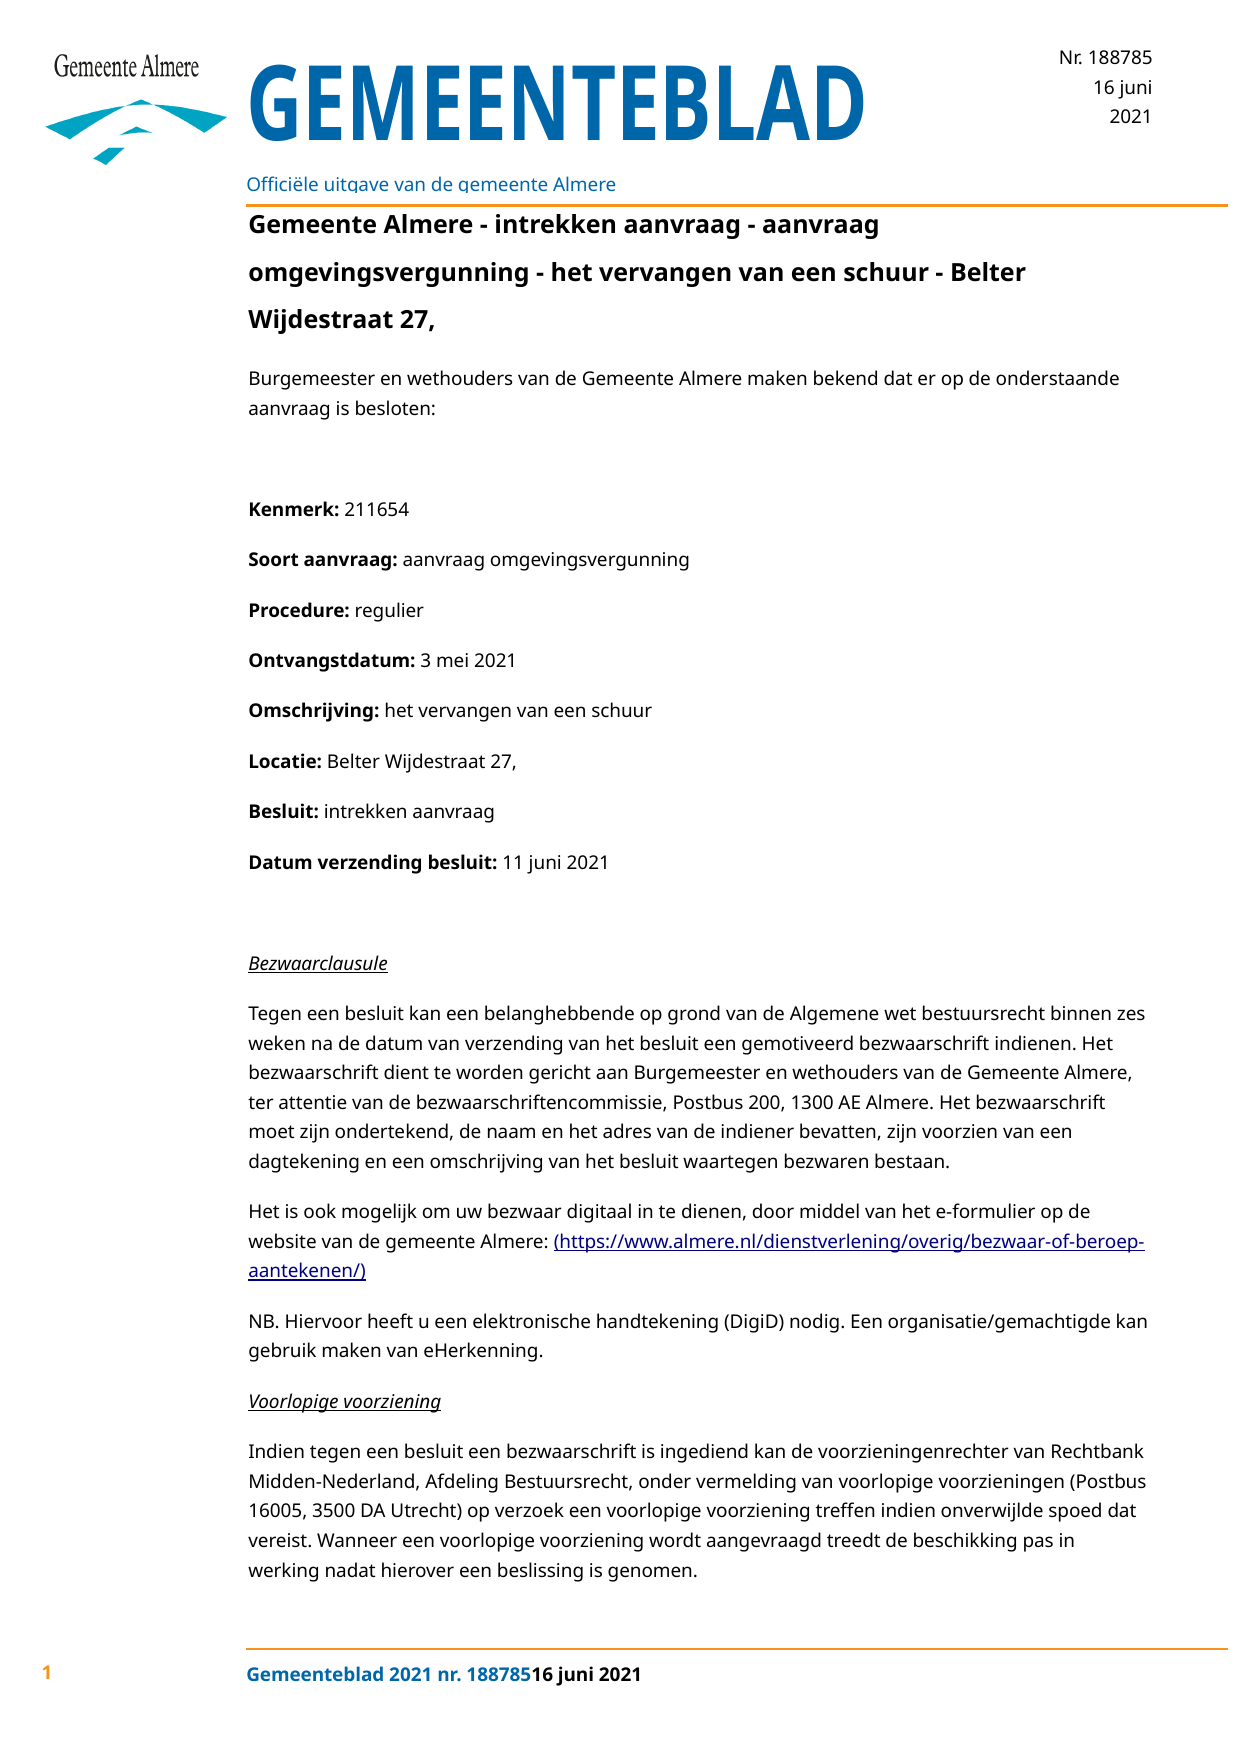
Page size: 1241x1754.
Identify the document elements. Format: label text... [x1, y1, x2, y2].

text Burgemeester en wethouders van de Gemeente Almere maken bekend dat er op de onderstaande aanvraag is besloten: [248, 366, 1152, 421]
text Tegen een besluit kan een belanghebbende op grond van de Algemene wet bestuursrecht binnen zes weken na de datum van verzending van het besluit een gemotiveerd bezwaarschrift indienen. Het bezwaarschrift dient te worden gericht aan Burgemeester en wethouders van de Gemeente Almere, ter attentie van de bezwaarschriftencommissie, Postbus 200, 1300 AE Almere. Het bezwaarschrift moet zijn ondertekend, de naam en het adres van de indiener bevatten, zijn voorzien van een dagtekening en een omschrijving van het besluit waartegen bezwaren bestaan. [248, 1000, 1152, 1174]
text Kenmerk: 211654 [248, 496, 1152, 522]
text Gemeente Almere - intrekken aanvraag - aanvraag omgevingsvergunning - het vervangen van een schuur - Belter Wijdestraat 27, [248, 207, 1152, 336]
text Omschrijving: het vervangen van een schuur [248, 698, 1152, 723]
picture [41, 47, 231, 172]
text Datum verzending besluit: 11 juni 2021 [248, 849, 1152, 874]
text Ontvangstdatum: 3 mei 2021 [248, 647, 1152, 673]
text Voorlopige voorziening [248, 1388, 1152, 1414]
text Procedure: regulier [248, 597, 1152, 622]
text NB. Hiervoor heeft u een elektronische handtekening (DigiD) nodig. Een organisatie/gemachtigde kan gebruik maken van eHerkenning. [248, 1308, 1152, 1363]
text Het is ook mogelijk om uw bezwaar digitaal in te dienen, door middel van het e-formulier op de website van de gemeente Almere: (https://www.almere.nl/dienstverlening/overig/bezwaar-of-beroep-aantekenen/) [248, 1198, 1152, 1283]
text Bezwaarclausule [248, 950, 1152, 975]
text Besluit: intrekken aanvraag [248, 798, 1152, 824]
text Locatie: Belter Wijdestraat 27, [248, 748, 1152, 774]
text Soort aanvraag: aanvraag omgevingsvergunning [248, 546, 1152, 572]
text Indien tegen een besluit een bezwaarschrift is ingediend kan de voorzieningenrechter van Rechtbank Midden-Nederland, Afdeling Bestuursrecht, onder vermelding van voorlopige voorzieningen (Postbus 16005, 3500 DA Utrecht) op verzoek een voorlopige voorziening treffen indien onverwijlde spoed dat vereist. Wanneer een voorlopige voorziening wordt aangevraagd treedt de beschikking pas in werking nadat hierover een beslissing is genomen. [248, 1438, 1152, 1582]
